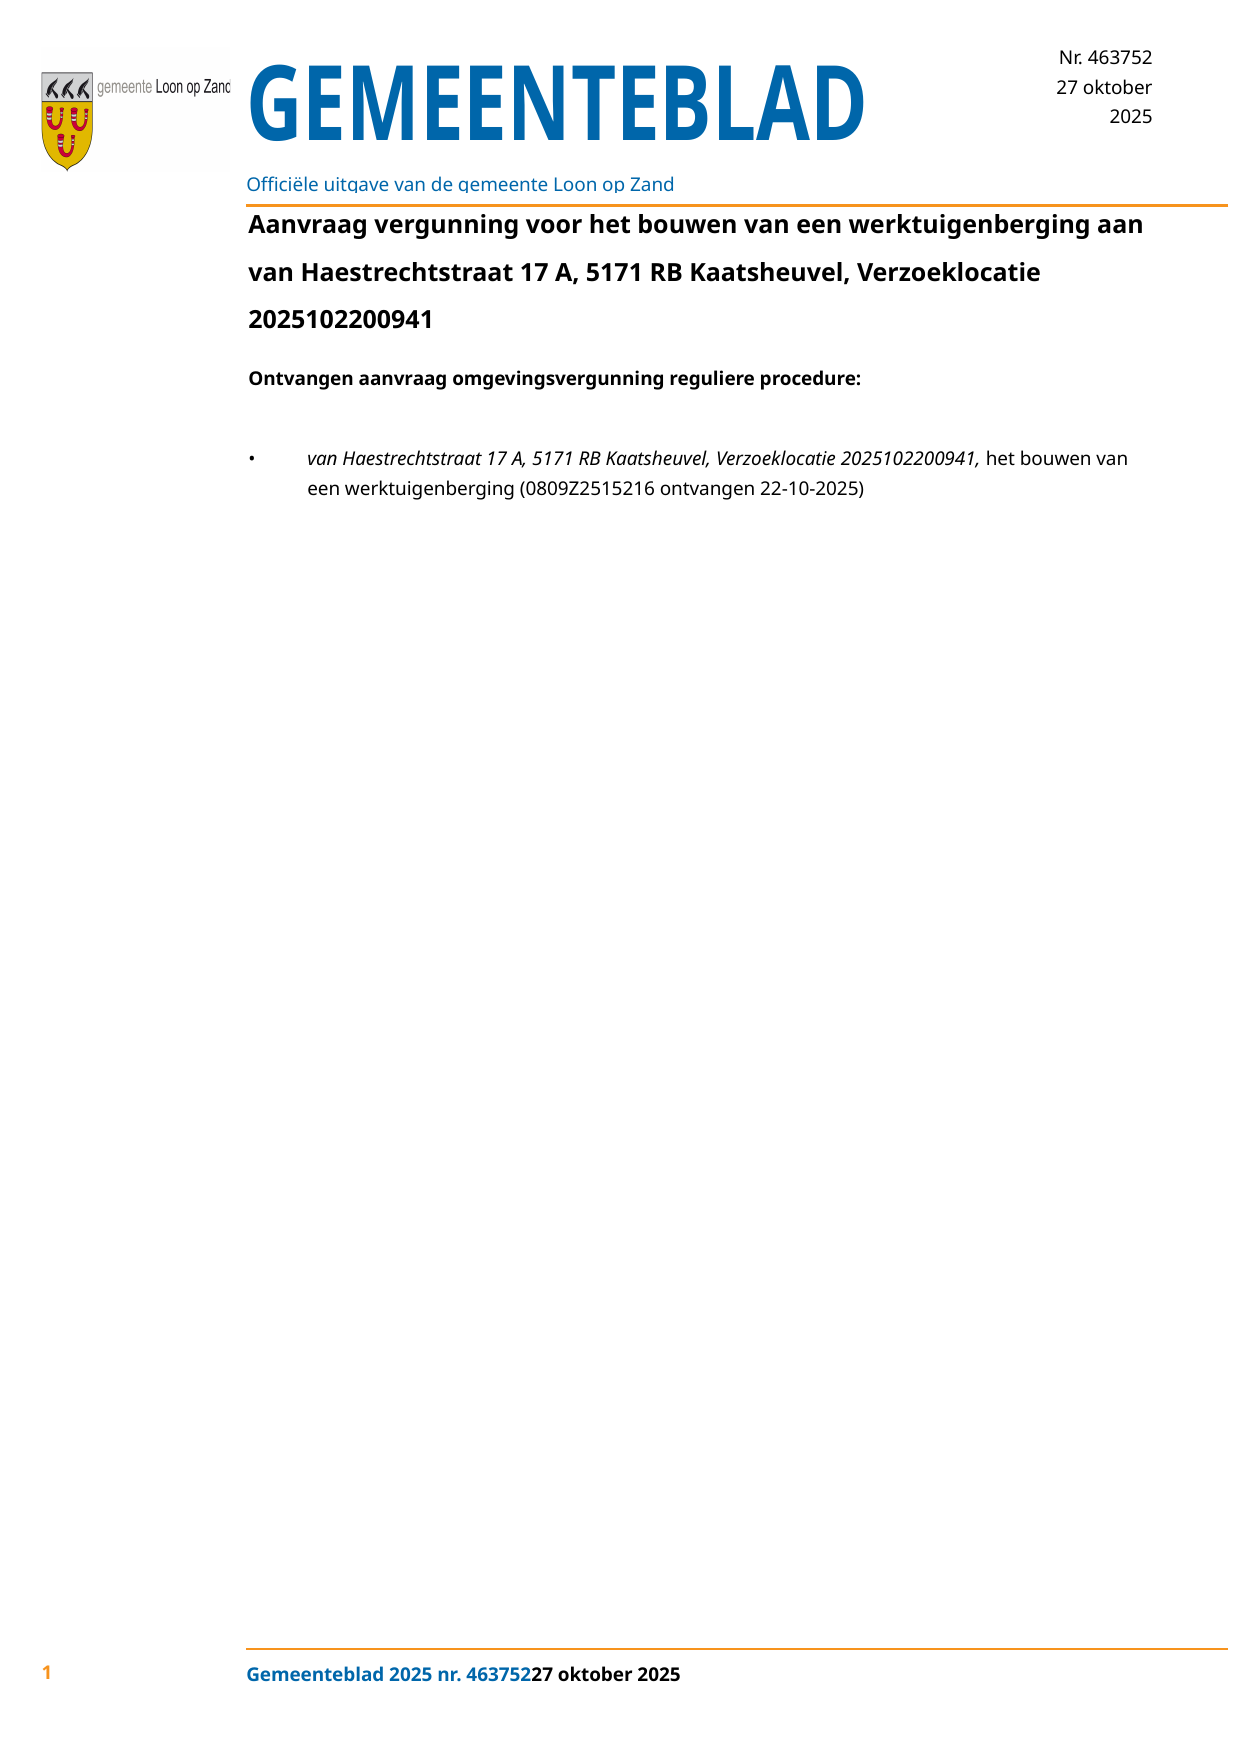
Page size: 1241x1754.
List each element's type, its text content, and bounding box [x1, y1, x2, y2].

picture [41, 47, 231, 172]
list van Haestrechtstraat 17 A, 5171 RB Kaatsheuvel, Verzoeklocatie 2025102200941, het bouwen van een werktuigenberging (0809Z2515216 ontvangen 22-10-2025) [248, 446, 1152, 501]
text Ontvangen aanvraag omgevingsvergunning reguliere procedure: [248, 366, 1152, 391]
text Aanvraag vergunning voor het bouwen van een werktuigenberging aan van Haestrechtstraat 17 A, 5171 RB Kaatsheuvel, Verzoeklocatie 2025102200941 [248, 207, 1152, 336]
